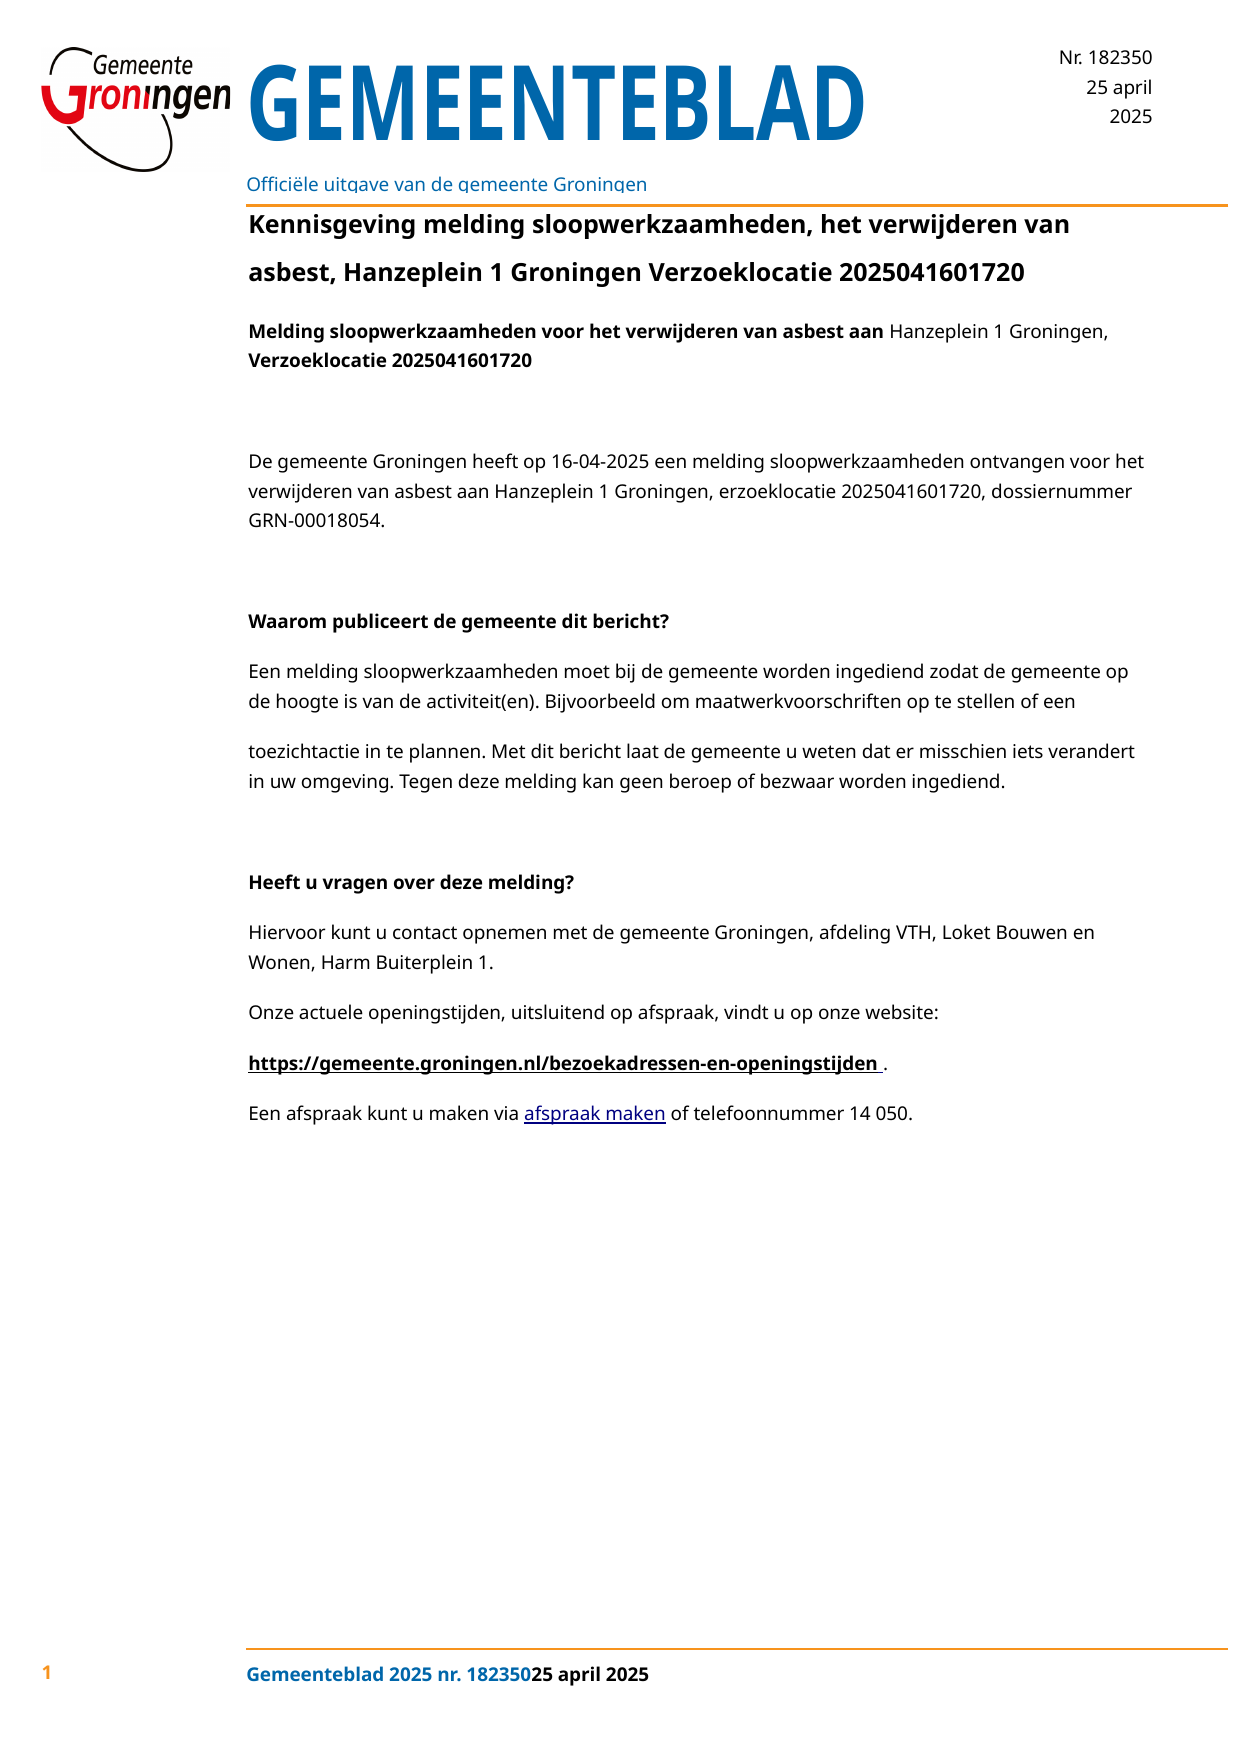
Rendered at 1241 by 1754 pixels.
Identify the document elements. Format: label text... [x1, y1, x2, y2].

text https://gemeente.groningen.nl/bezoekadressen-en-openingstijden . [248, 1050, 1152, 1076]
text Waarom publiceert de gemeente dit bericht? [248, 608, 1152, 634]
text Melding sloopwerkzaamheden voor het verwijderen van asbest aan Hanzeplein 1 Groningen, Verzoeklocatie 2025041601720 [248, 318, 1152, 373]
text Hiervoor kunt u contact opnemen met de gemeente Groningen, afdeling VTH, Loket Bouwen en Wonen, Harm Buiterplein 1. [248, 919, 1152, 975]
text toezichtactie in te plannen. Met dit bericht laat de gemeente u weten dat er misschien iets verandert in uw omgeving. Tegen deze melding kan geen beroep of bezwaar worden ingediend. [248, 739, 1152, 794]
text Onze actuele openingstijden, uitsluitend op afspraak, vindt u op onze website: [248, 999, 1152, 1025]
text Kennisgeving melding sloopwerkzaamheden, het verwijderen van asbest, Hanzeplein 1 Groningen Verzoeklocatie 2025041601720 [248, 207, 1152, 288]
text Een afspraak kunt u maken via afspraak maken of telefoonnummer 14 050. [248, 1100, 1152, 1126]
picture [41, 47, 231, 172]
text Een melding sloopwerkzaamheden moet bij de gemeente worden ingediend zodat de gemeente op de hoogte is van de activiteit(en). Bijvoorbeeld om maatwerkvoorschriften op te stellen of een [248, 659, 1152, 714]
text De gemeente Groningen heeft op 16-04-2025 een melding sloopwerkzaamheden ontvangen voor het verwijderen van asbest aan Hanzeplein 1 Groningen, erzoeklocatie 2025041601720, dossiernummer GRN-00018054. [248, 448, 1152, 533]
text Heeft u vragen over deze melding? [248, 869, 1152, 895]
